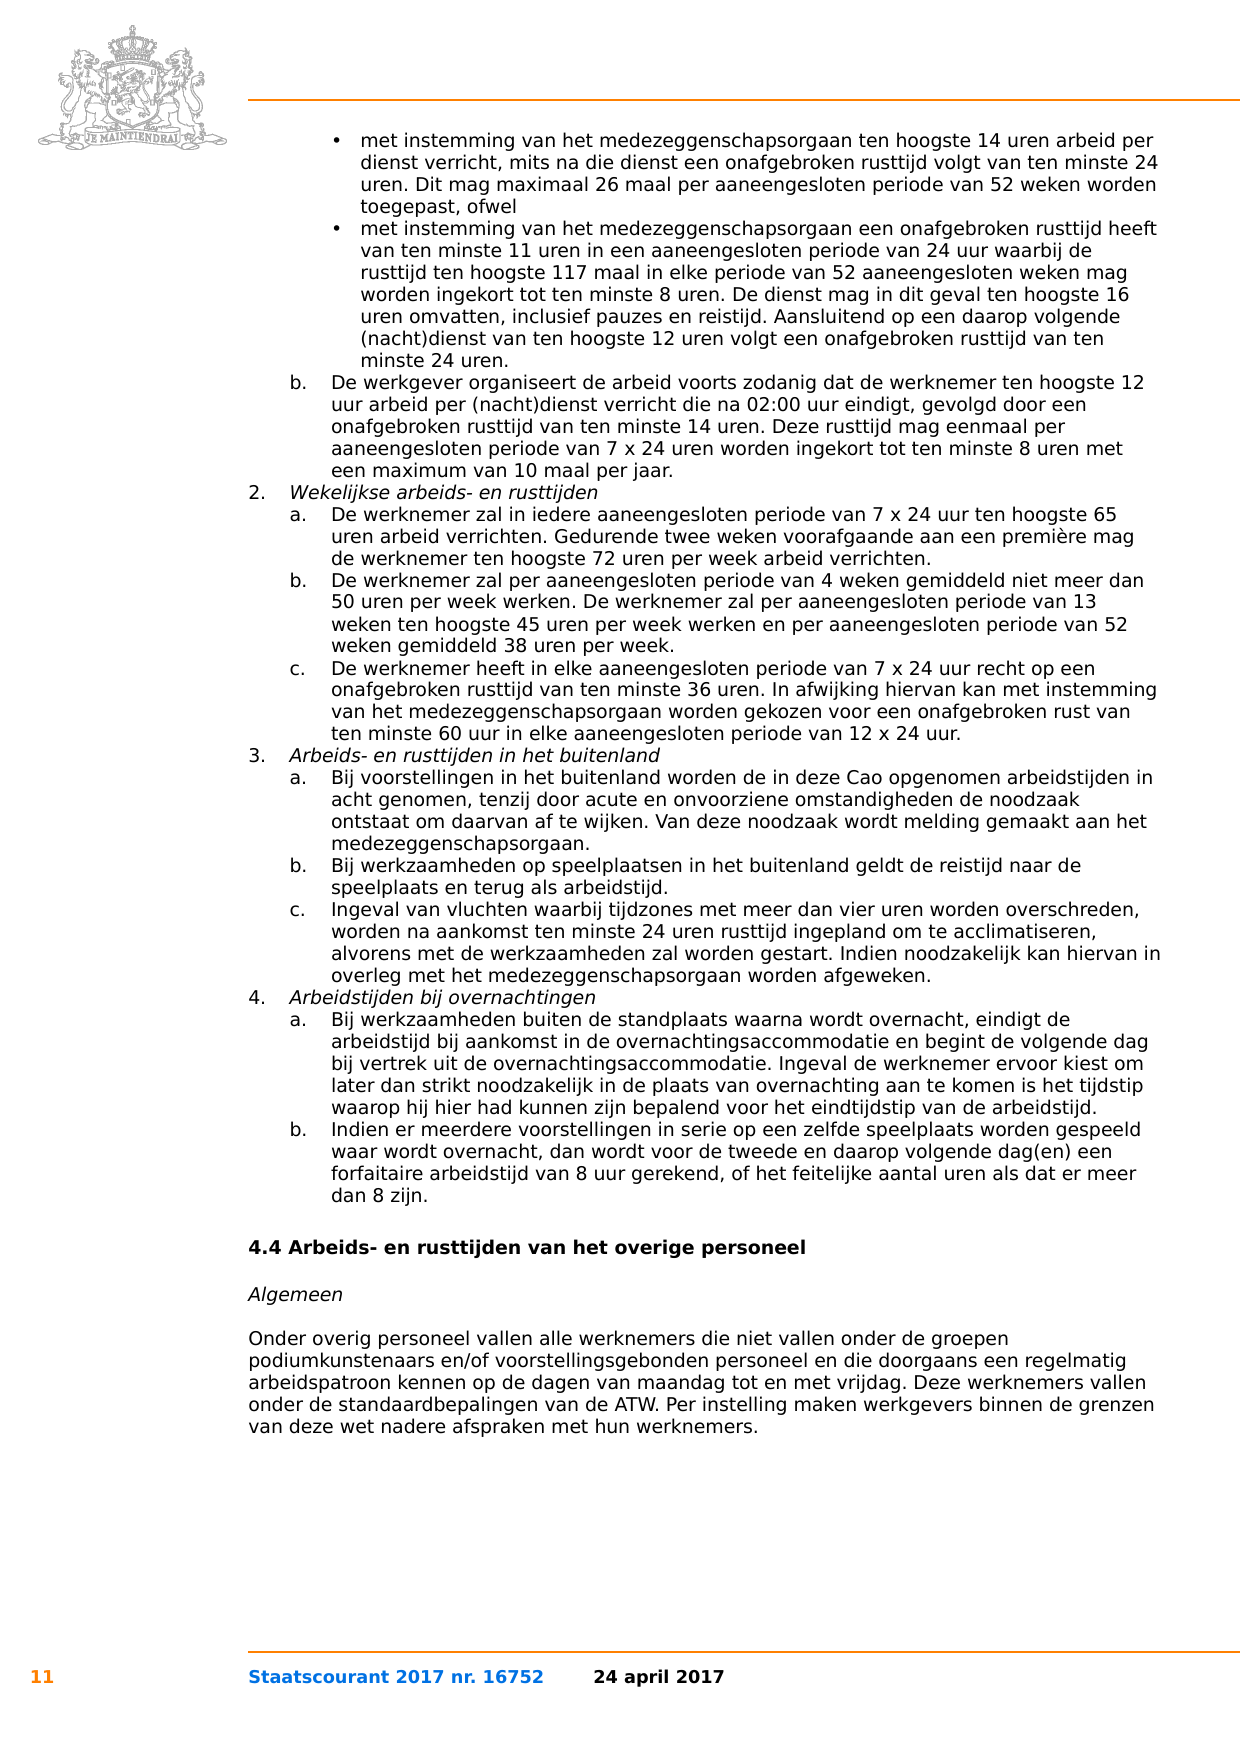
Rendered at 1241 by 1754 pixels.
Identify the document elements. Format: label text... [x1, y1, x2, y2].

text 4. Arbeidstijden bij overnachtingen [248, 987, 1163, 1009]
subtitle 4.4 Arbeids- en rusttijden van het overige personeel [248, 1237, 1163, 1259]
text • met instemming van het medezeggenschapsorgaan een onafgebroken rusttijd heeft van ten minste 11 uren in een aaneengesloten periode van 24 uur waarbij de rusttijd ten hoogste 117 maal in elke periode van 52 aaneengesloten weken mag worden ingekort tot ten minste 8 uren. De dienst mag in dit geval ten hoogste 16 uren omvatten, inclusief pauzes en reistijd. Aansluitend op een daarop volgende (nacht)dienst van ten hoogste 12 uren volgt een onafgebroken rusttijd van ten minste 24 uren. [331, 218, 1163, 372]
text b. Bij werkzaamheden op speelplaatsen in het buitenland geldt de reistijd naar de speelplaats en terug als arbeidstijd. [289, 855, 1163, 899]
text a. Bij voorstellingen in het buitenland worden de in deze Cao opgenomen arbeidstijden in acht genomen, tenzij door acute en onvoorziene omstandigheden de noodzaak ontstaat om daarvan af te wijken. Van deze noodzaak wordt melding gemaakt aan het medezeggenschapsorgaan. [289, 767, 1163, 855]
text 3. Arbeids- en rusttijden in het buitenland [248, 745, 1163, 767]
text • met instemming van het medezeggenschapsorgaan ten hoogste 14 uren arbeid per dienst verricht, mits na die dienst een onafgebroken rusttijd volgt van ten minste 24 uren. Dit mag maximaal 26 maal per aaneengesloten periode van 52 weken worden toegepast, ofwel [331, 130, 1163, 218]
text a. De werknemer zal in iedere aaneengesloten periode van 7 x 24 uur ten hoogste 65 uren arbeid verrichten. Gedurende twee weken voorafgaande aan een première mag de werknemer ten hoogste 72 uren per week arbeid verrichten. [289, 503, 1163, 569]
text b. Indien er meerdere voorstellingen in serie op een zelfde speelplaats worden gespeeld waar wordt overnacht, dan wordt voor de tweede en daarop volgende dag(en) een forfaitaire arbeidstijd van 8 uur gerekend, of het feitelijke aantal uren als dat er meer dan 8 zijn. [289, 1119, 1163, 1207]
text 2. Wekelijkse arbeids- en rusttijden [248, 482, 1163, 503]
text a. Bij werkzaamheden buiten de standplaats waarna wordt overnacht, eindigt de arbeidstijd bij aankomst in de overnachtingsaccommodatie en begint de volgende dag bij vertrek uit de overnachtingsaccommodatie. Ingeval de werknemer ervoor kiest om later dan strikt noodzakelijk in de plaats van overnachting aan te komen is het tijdstip waarop hij hier had kunnen zijn bepalend voor het eindtijdstip van de arbeidstijd. [289, 1009, 1163, 1119]
picture [38, 25, 227, 150]
text c. Ingeval van vluchten waarbij tijdzones met meer dan vier uren worden overschreden, worden na aankomst ten minste 24 uren rusttijd ingepland om te acclimatiseren, alvorens met de werkzaamheden zal worden gestart. Indien noodzakelijk kan hiervan in overleg met het medezeggenschapsorgaan worden afgeweken. [289, 899, 1163, 987]
text b. De werknemer zal per aaneengesloten periode van 4 weken gemiddeld niet meer dan 50 uren per week werken. De werknemer zal per aaneengesloten periode van 13 weken ten hoogste 45 uren per week werken en per aaneengesloten periode van 52 weken gemiddeld 38 uren per week. [289, 569, 1163, 657]
text Onder overig personeel vallen alle werknemers die niet vallen onder de groepen podiumkunstenaars en/of voorstellingsgebonden personeel en die doorgaans een regelmatig arbeidspatroon kennen op de dagen van maandag tot en met vrijdag. Deze werknemers vallen onder de standaardbepalingen van de ATW. Per instelling maken werkgevers binnen de grenzen van deze wet nadere afspraken met hun werknemers. [248, 1328, 1163, 1438]
subtitle Algemeen [248, 1284, 1163, 1306]
text b. De werkgever organiseert de arbeid voorts zodanig dat de werknemer ten hoogste 12 uur arbeid per (nacht)dienst verricht die na 02:00 uur eindigt, gevolgd door een onafgebroken rusttijd van ten minste 14 uren. Deze rusttijd mag eenmaal per aaneengesloten periode van 7 x 24 uren worden ingekort tot ten minste 8 uren met een maximum van 10 maal per jaar. [289, 372, 1163, 482]
text c. De werknemer heeft in elke aaneengesloten periode van 7 x 24 uur recht op een onafgebroken rusttijd van ten minste 36 uren. In afwijking hiervan kan met instemming van het medezeggenschapsorgaan worden gekozen voor een onafgebroken rust van ten minste 60 uur in elke aaneengesloten periode van 12 x 24 uur. [289, 657, 1163, 745]
